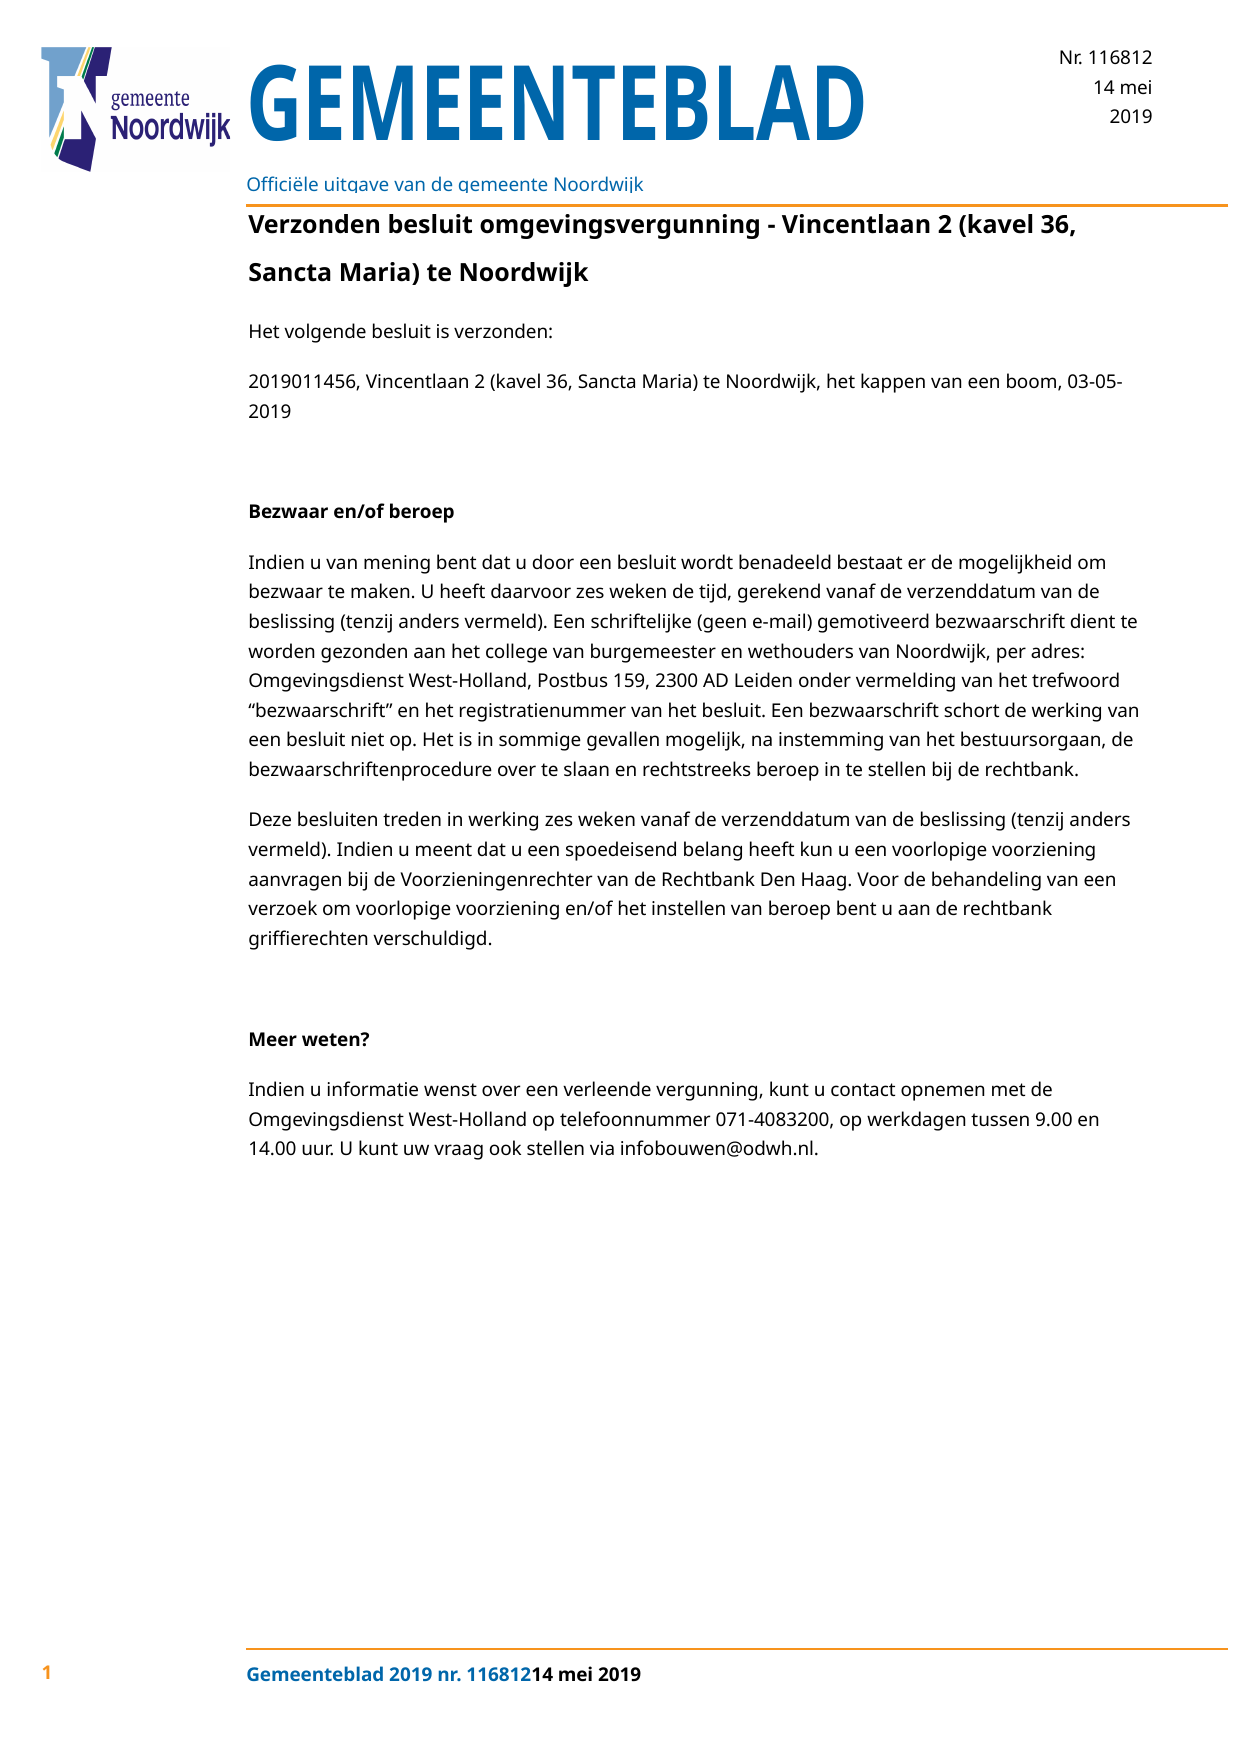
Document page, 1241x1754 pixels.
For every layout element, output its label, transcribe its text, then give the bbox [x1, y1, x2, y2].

text Het volgende besluit is verzonden: [248, 318, 1152, 344]
text Indien u van mening bent dat u door een besluit wordt benadeeld bestaat er de mogelijkheid om bezwaar te maken. U heeft daarvoor zes weken de tijd, gerekend vanaf de verzenddatum van de beslissing (tenzij anders vermeld). Een schriftelijke (geen e-mail) gemotiveerd bezwaarschrift dient te worden gezonden aan het college van burgemeester en wethouders van Noordwijk, per adres: Omgevingsdienst West-Holland, Postbus 159, 2300 AD Leiden onder vermelding van het trefwoord “bezwaarschrift” en het registratienummer van het besluit. Een bezwaarschrift schort de werking van een besluit niet op. Het is in sommige gevallen mogelijk, na instemming van het bestuursorgaan, de bezwaarschriftenprocedure over te slaan en rechtstreeks beroep in te stellen bij de rechtbank. [248, 549, 1152, 782]
text Deze besluiten treden in werking zes weken vanaf de verzenddatum van de beslissing (tenzij anders vermeld). Indien u meent dat u een spoedeisend belang heeft kun u een voorlopige voorziening aanvragen bij de Voorzieningenrechter van de Rechtbank Den Haag. Voor de behandeling van een verzoek om voorlopige voorziening en/of het instellen van beroep bent u aan de rechtbank griffierechten verschuldigd. [248, 807, 1152, 951]
text Indien u informatie wenst over een verleende vergunning, kunt u contact opnemen met de Omgevingsdienst West-Holland op telefoonnummer 071-4083200, op werkdagen tussen 9.00 en 14.00 uur. U kunt uw vraag ook stellen via infobouwen@odwh.nl. [248, 1076, 1152, 1161]
text Bezwaar en/of beroep [248, 499, 1152, 524]
picture [41, 47, 231, 172]
text Verzonden besluit omgevingsvergunning - Vincentlaan 2 (kavel 36, Sancta Maria) te Noordwijk [248, 207, 1152, 288]
text 2019011456, Vincentlaan 2 (kavel 36, Sancta Maria) te Noordwijk, het kappen van een boom, 03-05-2019 [248, 368, 1152, 424]
text Meer weten? [248, 1026, 1152, 1052]
